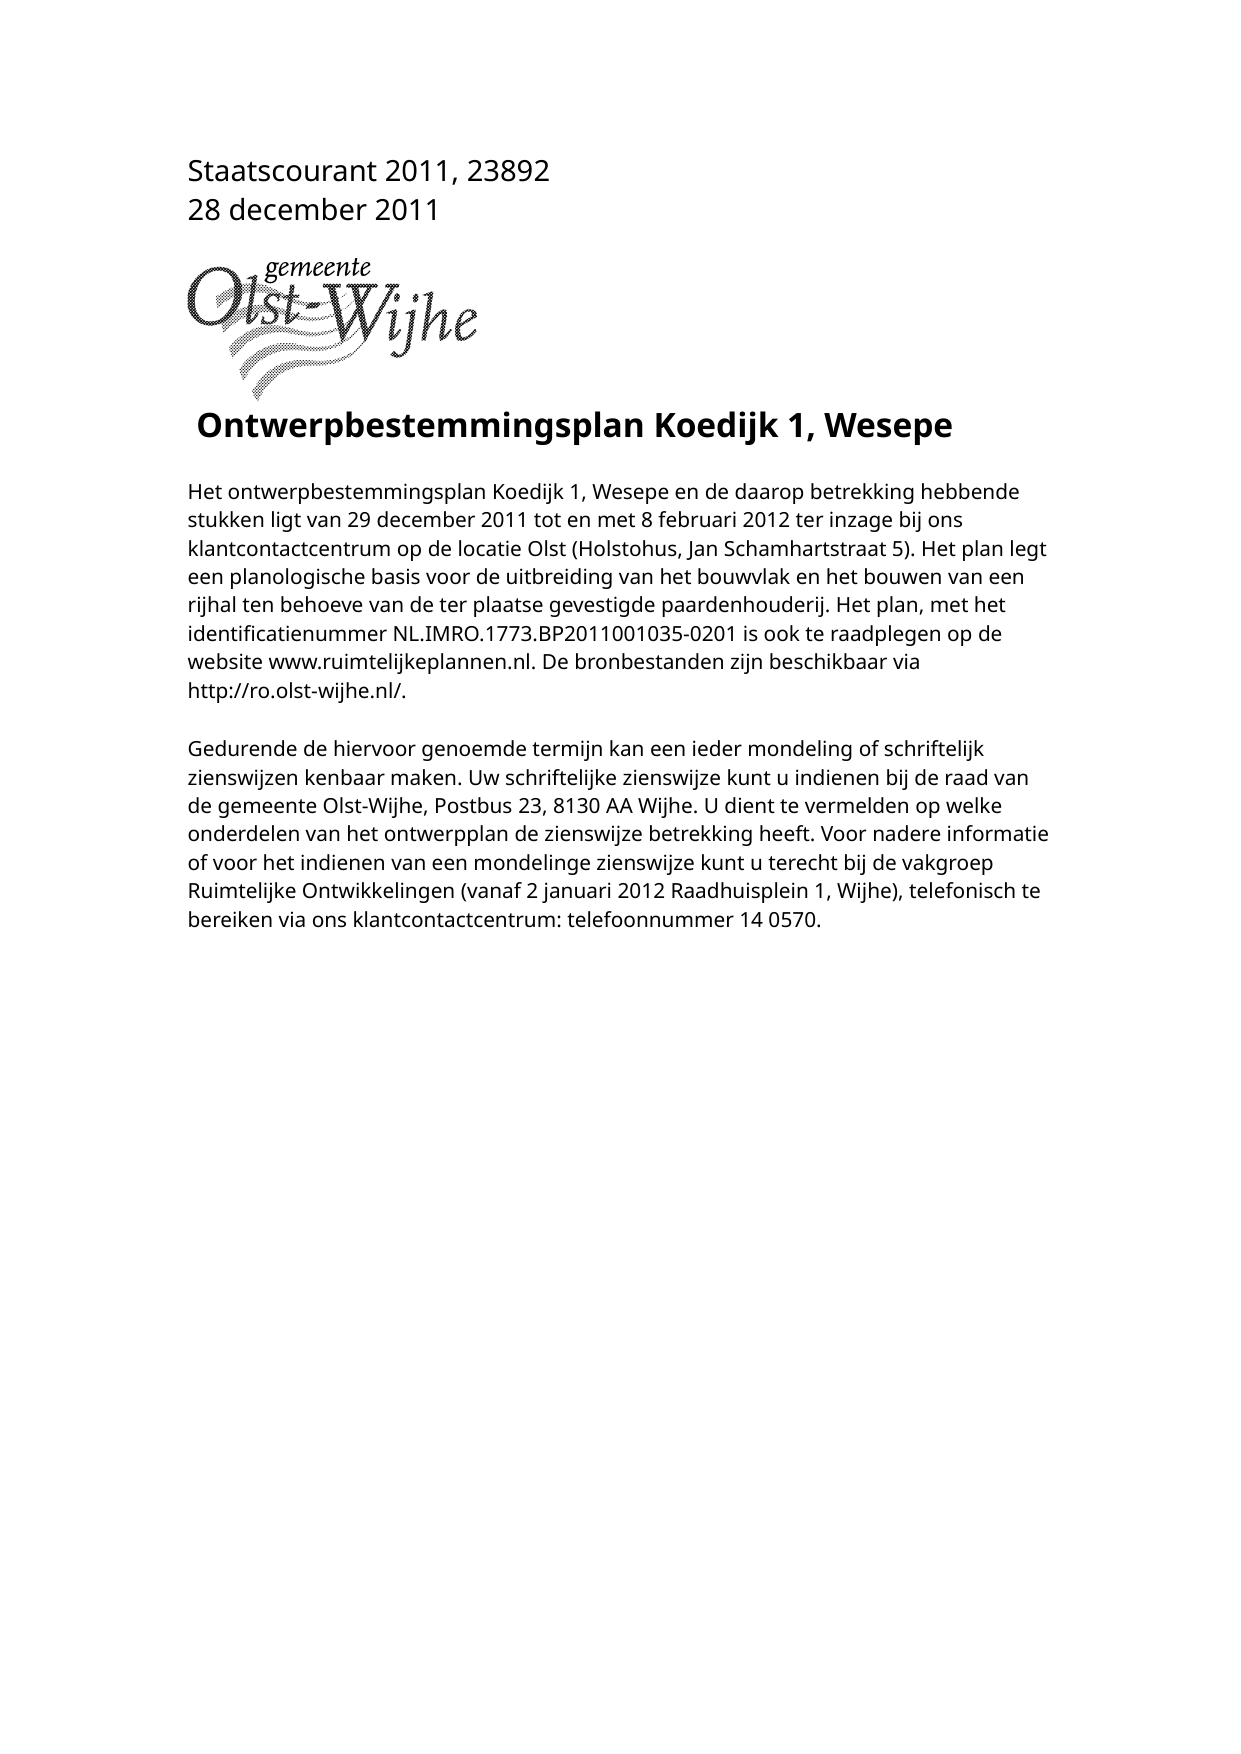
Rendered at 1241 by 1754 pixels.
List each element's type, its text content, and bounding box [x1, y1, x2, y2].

subtitle Ontwerpbestemmingsplan Koedijk 1, Wesepe [187, 271, 1053, 447]
text Gedurende de hiervoor genoemde termijn kan een ieder mondeling of schriftelijk zienswijzen kenbaar maken. Uw schriftelijke zienswijze kunt u indienen bij de raad van de gemeente Olst-Wijhe, Postbus 23, 8130 AA Wijhe. U dient te vermelden op welke onderdelen van het ontwerpplan de zienswijze betrekking heeft. Voor nadere informatie of voor het indienen van een mondelinge zienswijze kunt u terecht bij de vakgroep Ruimtelijke Ontwikkelingen (vanaf 2 januari 2012 Raadhuisplein 1, Wijhe), telefonisch te bereiken via ons klantcontactcentrum: telefoonnummer 14 0570. [187, 734, 1053, 933]
text 28 december 2011 [187, 190, 1053, 229]
text Het ontwerpbestemmingsplan Koedijk 1, Wesepe en de daarop betrekking hebbende stukken ligt van 29 december 2011 tot en met 8 februari 2012 ter inzage bij ons klantcontactcentrum op de locatie Olst (Holstohus, Jan Schamhartstraat 5). Het plan legt een planologische basis voor de uitbreiding van het bouwvlak en het bouwen van een rijhal ten behoeve van de ter plaatse gevestigde paardenhouderij. Het plan, met het identificatienummer NL.IMRO.1773.BP2011001035-0201 is ook te raadplegen op de website www.ruimtelijkeplannen.nl. De bronbestanden zijn beschikbaar via http://ro.olst-wijhe.nl/. [187, 477, 1053, 704]
picture [187, 258, 477, 402]
text Staatscourant 2011, 23892 [187, 150, 1053, 190]
